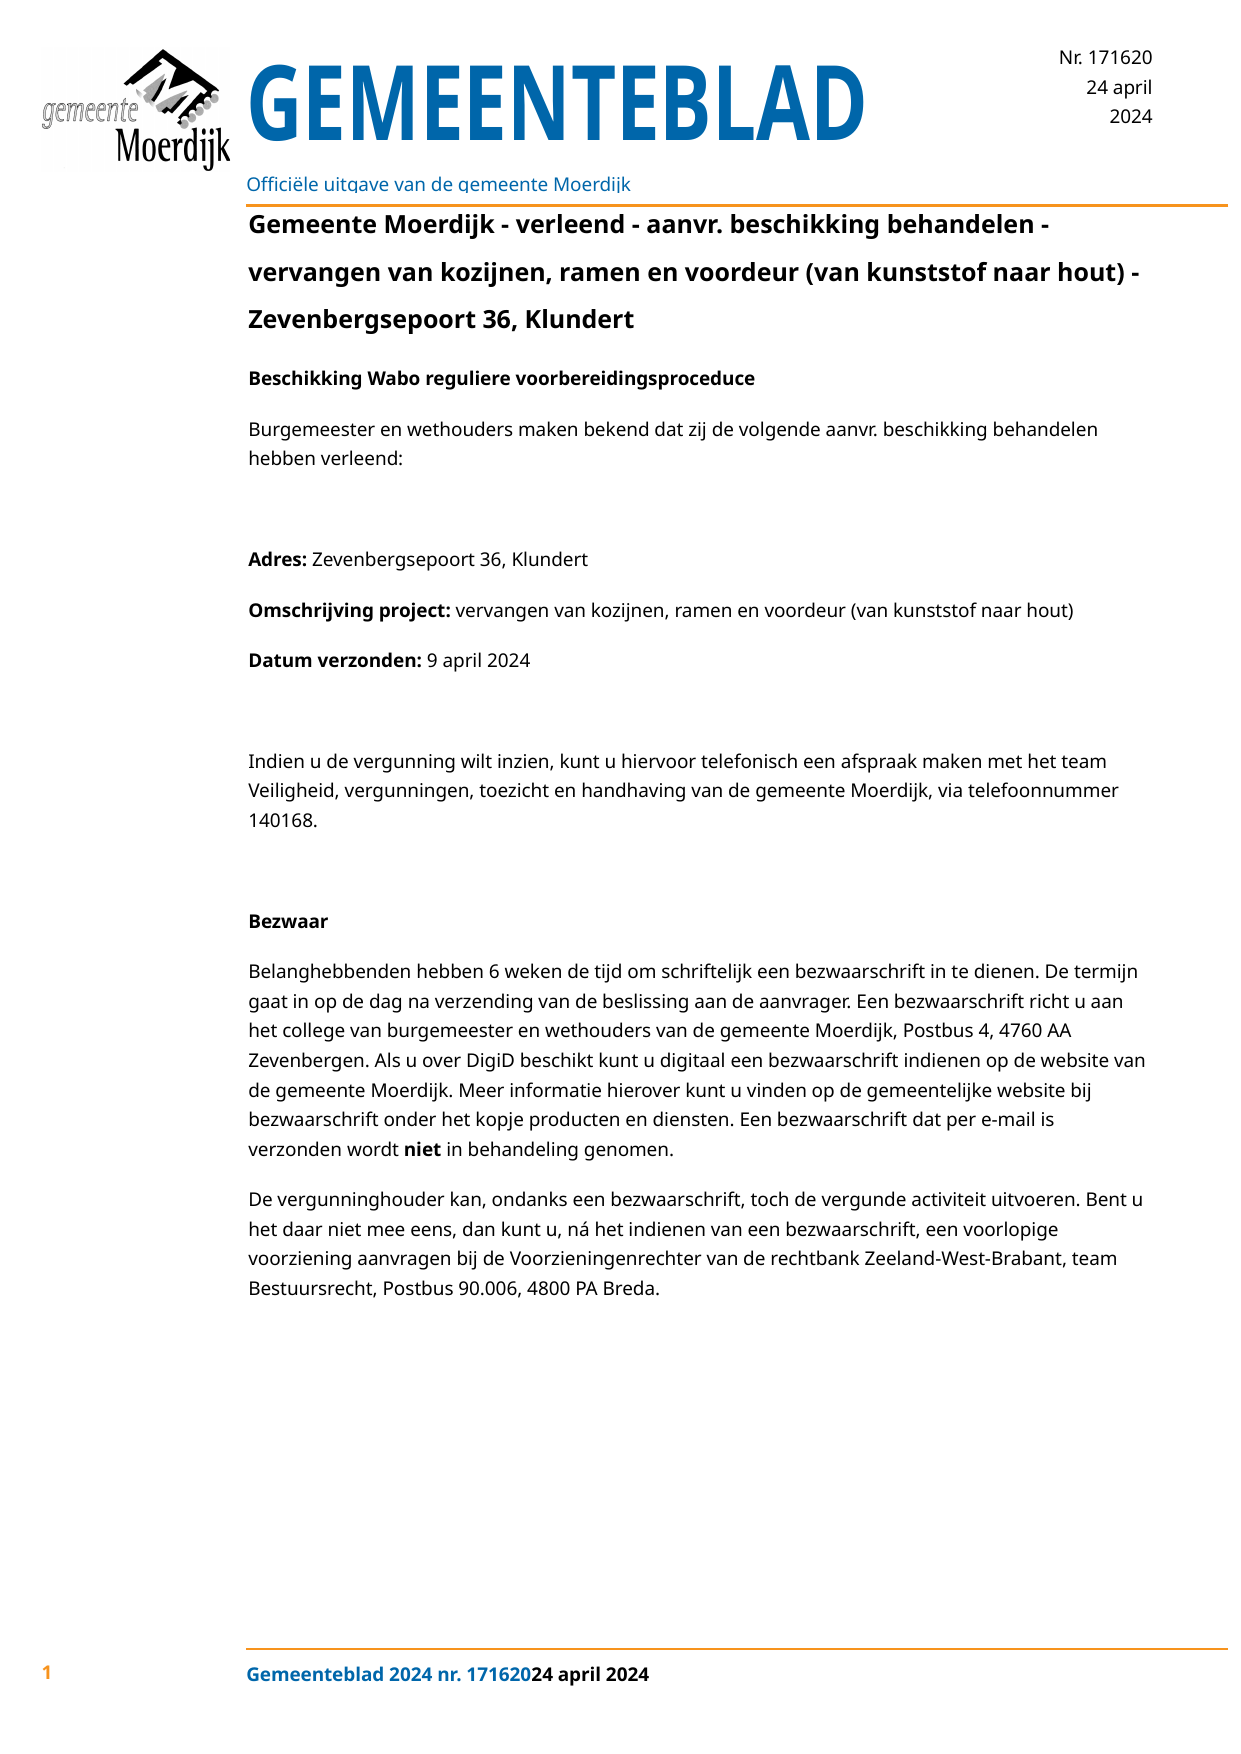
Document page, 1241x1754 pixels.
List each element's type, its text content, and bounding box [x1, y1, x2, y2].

text Datum verzonden: 9 april 2024 [248, 647, 1152, 673]
picture [41, 47, 231, 172]
text De vergunninghouder kan, ondanks een bezwaarschrift, toch de vergunde activiteit uitvoeren. Bent u het daar niet mee eens, dan kunt u, ná het indienen van een bezwaarschrift, een voorlopige voorziening aanvragen bij de Voorzieningenrechter van de rechtbank Zeeland-West-Brabant, team Bestuursrecht, Postbus 90.006, 4800 PA Breda. [248, 1186, 1152, 1301]
text Indien u de vergunning wilt inzien, kunt u hiervoor telefonisch een afspraak maken met het team Veiligheid, vergunningen, toezicht en handhaving van de gemeente Moerdijk, via telefoonnummer 140168. [248, 748, 1152, 833]
text Belanghebbenden hebben 6 weken de tijd om schriftelijk een bezwaarschrift in te dienen. De termijn gaat in op de dag na verzending van de beslissing aan de aanvrager. Een bezwaarschrift richt u aan het college van burgemeester en wethouders van de gemeente Moerdijk, Postbus 4, 4760 AA Zevenbergen. Als u over DigiD beschikt kunt u digitaal een bezwaarschrift indienen op de website van de gemeente Moerdijk. Meer informatie hierover kunt u vinden op de gemeentelijke website bij bezwaarschrift onder het kopje producten en diensten. Een bezwaarschrift dat per e-mail is verzonden wordt niet in behandeling genomen. [248, 958, 1152, 1162]
text Omschrijving project: vervangen van kozijnen, ramen en voordeur (van kunststof naar hout) [248, 597, 1152, 622]
text Beschikking Wabo reguliere voorbereidingsproceduce [248, 366, 1152, 391]
text Bezwaar [248, 908, 1152, 934]
text Adres: Zevenbergsepoort 36, Klundert [248, 546, 1152, 572]
text Gemeente Moerdijk - verleend - aanvr. beschikking behandelen - vervangen van kozijnen, ramen en voordeur (van kunststof naar hout) - Zevenbergsepoort 36, Klundert [248, 207, 1152, 336]
text Burgemeester en wethouders maken bekend dat zij de volgende aanvr. beschikking behandelen hebben verleend: [248, 416, 1152, 471]
